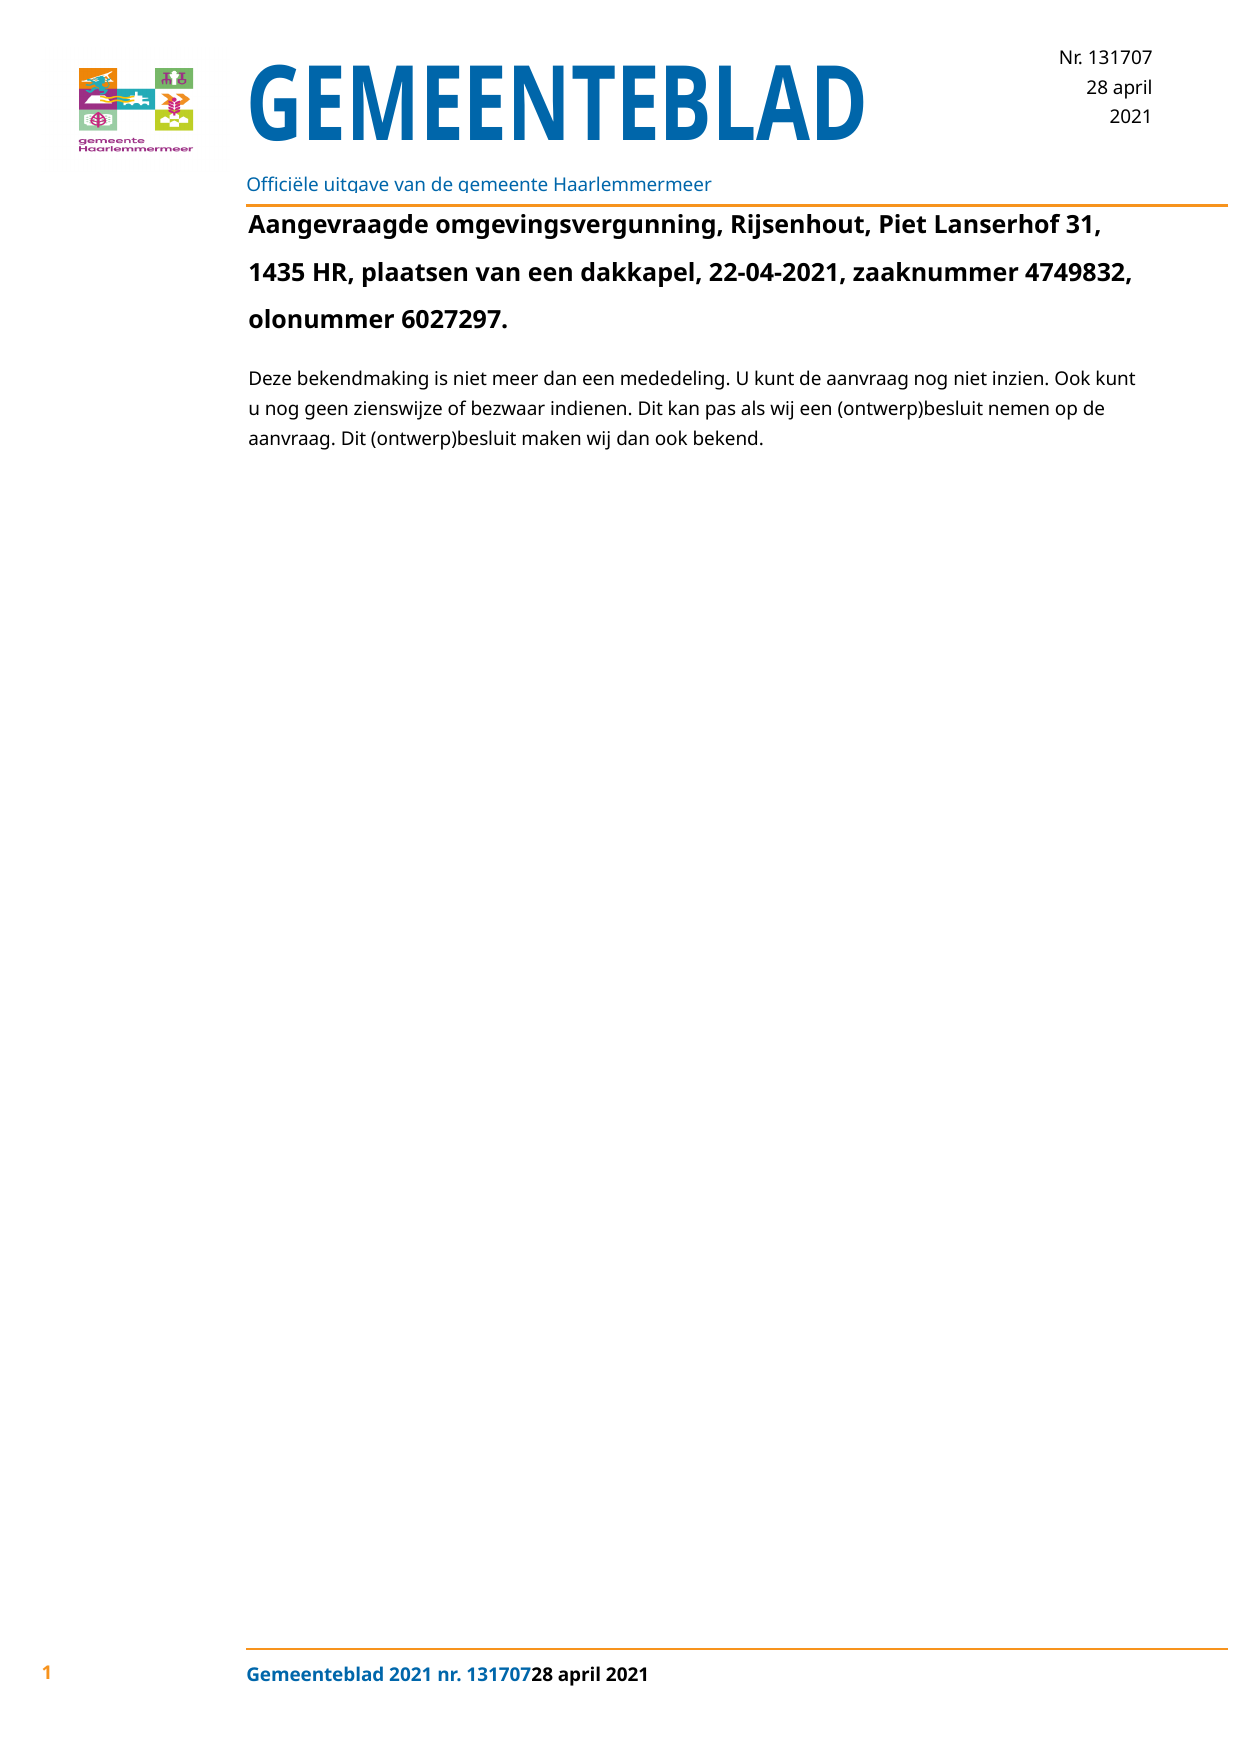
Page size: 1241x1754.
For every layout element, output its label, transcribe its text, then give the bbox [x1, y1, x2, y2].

picture [41, 47, 231, 172]
text Aangevraagde omgevingsvergunning, Rijsenhout, Piet Lanserhof 31, 1435 HR, plaatsen van een dakkapel, 22-04-2021, zaaknummer 4749832, olonummer 6027297. [248, 207, 1152, 336]
text Deze bekendmaking is niet meer dan een mededeling. U kunt de aanvraag nog niet inzien. Ook kunt u nog geen zienswijze of bezwaar indienen. Dit kan pas als wij een (ontwerp)besluit nemen op de aanvraag. Dit (ontwerp)besluit maken wij dan ook bekend. [248, 366, 1152, 450]
